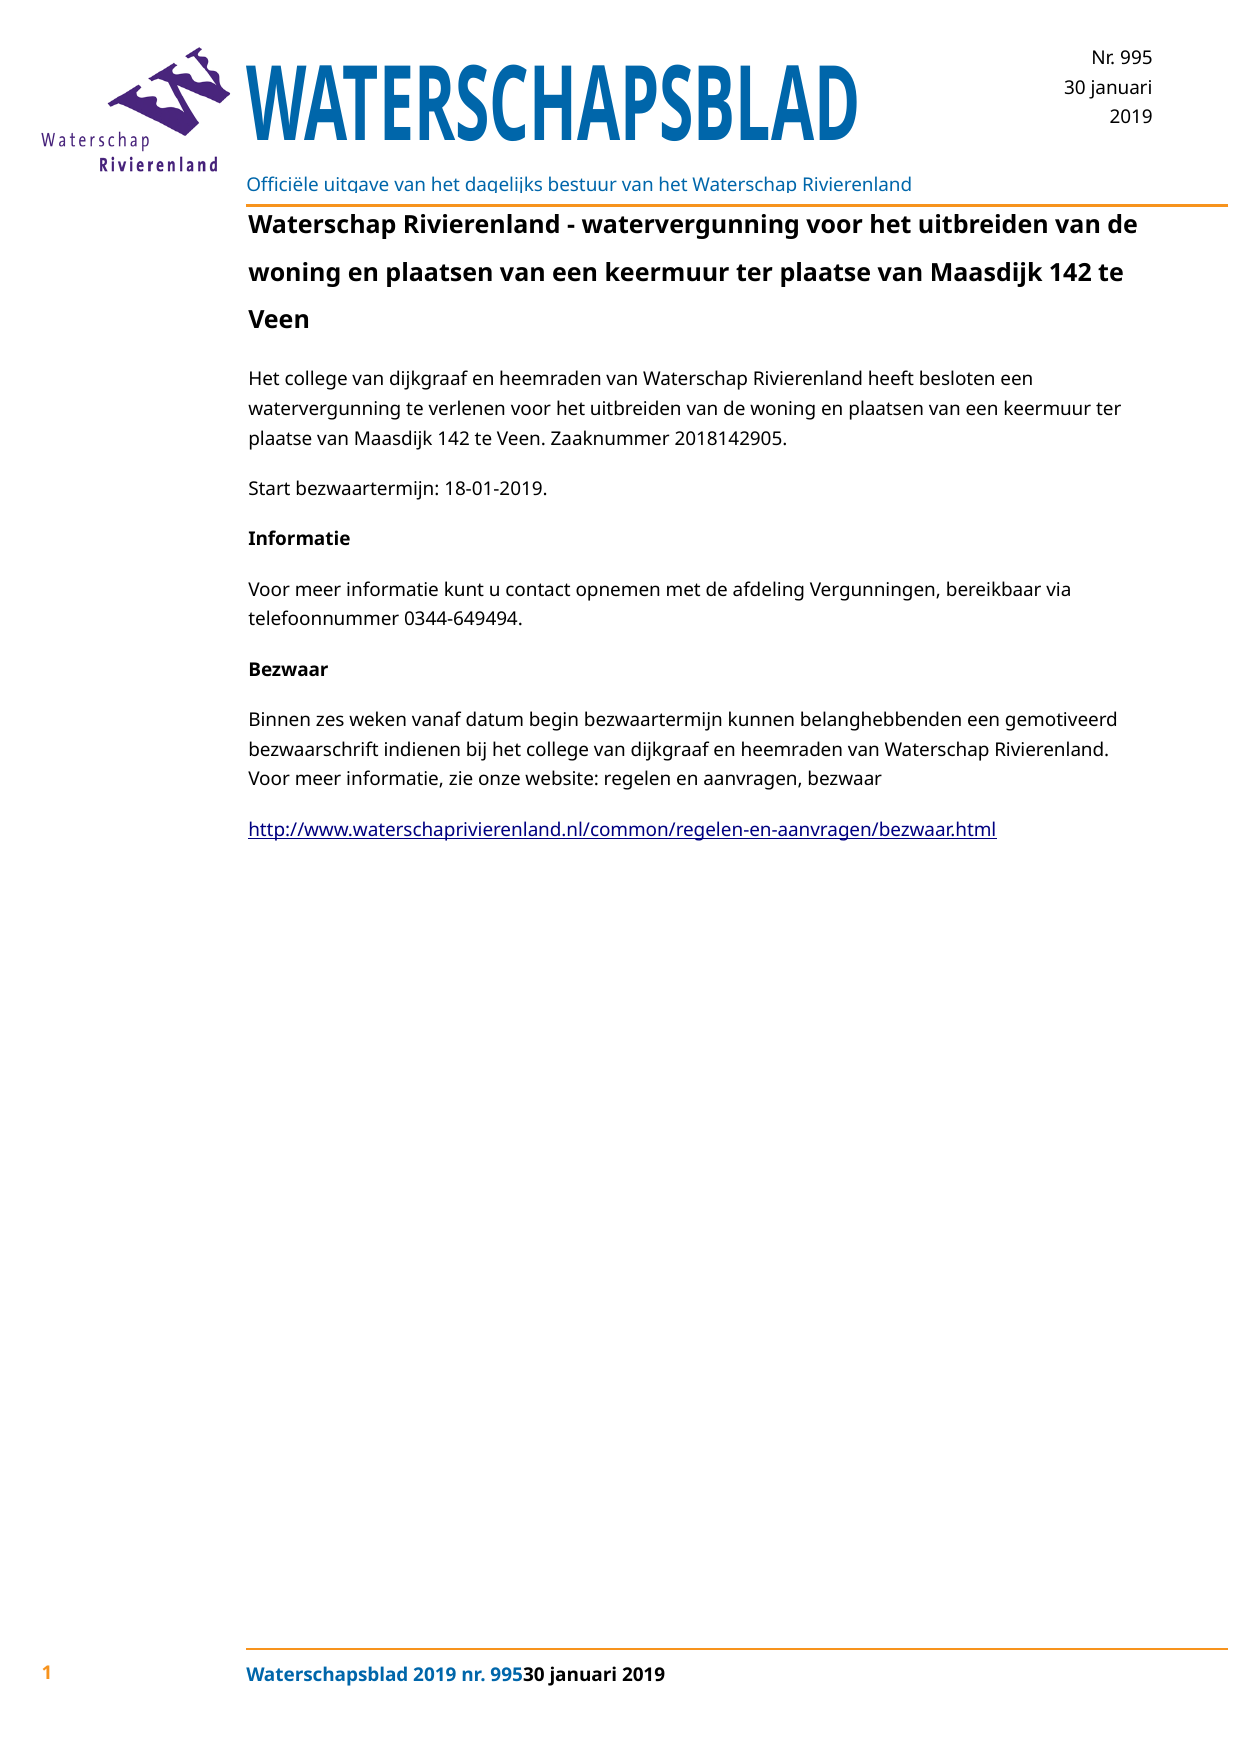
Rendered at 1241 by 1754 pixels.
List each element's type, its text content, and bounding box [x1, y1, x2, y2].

picture [41, 47, 231, 172]
text Waterschap Rivierenland - watervergunning voor het uitbreiden van de woning en plaatsen van een keermuur ter plaatse van Maasdijk 142 te Veen [248, 207, 1152, 336]
text Voor meer informatie kunt u contact opnemen met de afdeling Vergunningen, bereikbaar via telefoonnummer 0344-649494. [248, 576, 1152, 631]
text Informatie [248, 526, 1152, 551]
text http://www.waterschaprivierenland.nl/common/regelen-en-aanvragen/bezwaar.html [248, 816, 1152, 842]
text Binnen zes weken vanaf datum begin bezwaartermijn kunnen belanghebbenden een gemotiveerd bezwaarschrift indienen bij het college van dijkgraaf en heemraden van Waterschap Rivierenland. Voor meer informatie, zie onze website: regelen en aanvragen, bezwaar [248, 706, 1152, 791]
text Het college van dijkgraaf en heemraden van Waterschap Rivierenland heeft besloten een watervergunning te verlenen voor het uitbreiden van de woning en plaatsen van een keermuur ter plaatse van Maasdijk 142 te Veen. Zaaknummer 2018142905. [248, 366, 1152, 450]
text Bezwaar [248, 656, 1152, 682]
text Start bezwaartermijn: 18-01-2019. [248, 475, 1152, 501]
